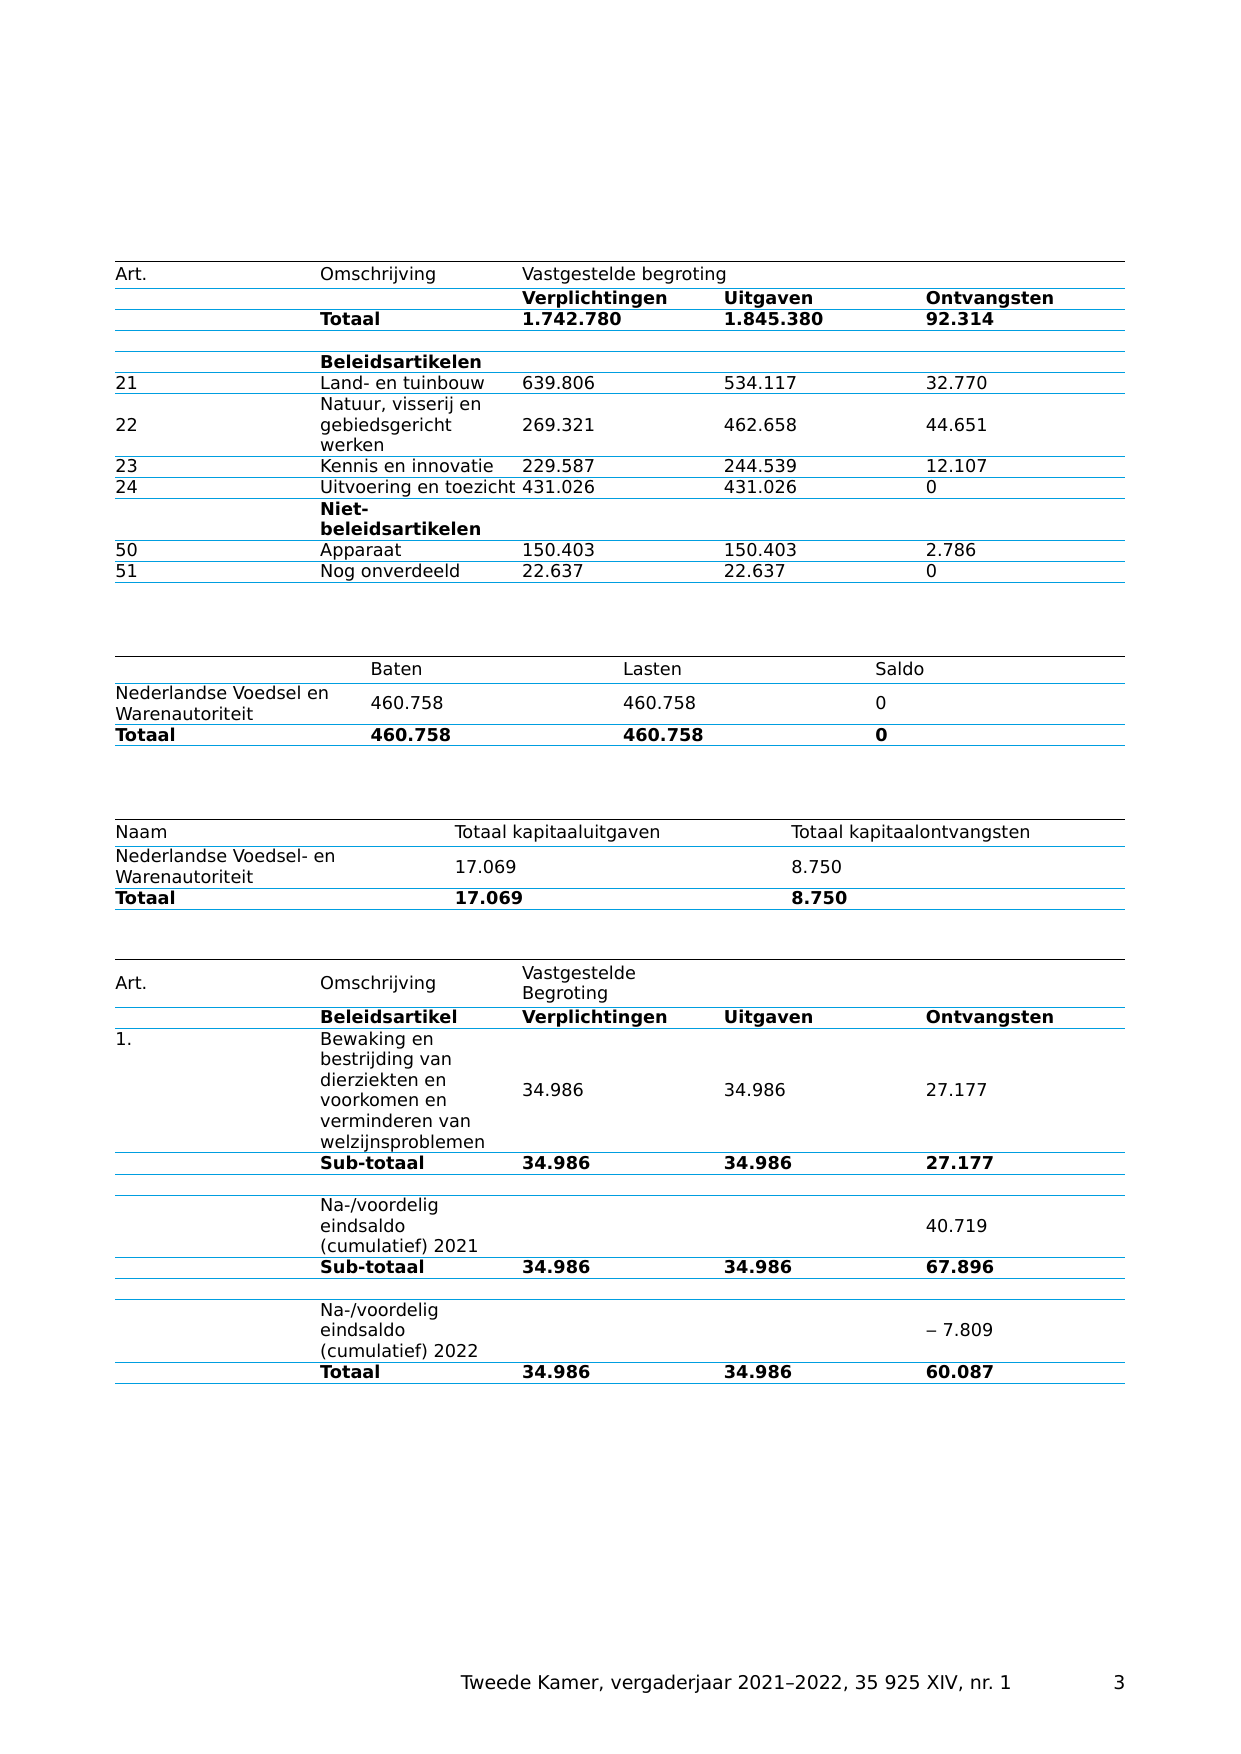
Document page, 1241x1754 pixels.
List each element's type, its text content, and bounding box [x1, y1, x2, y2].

table_cell [519, 352, 721, 372]
table_cell [721, 499, 923, 540]
table_cell 460.758 [620, 684, 872, 724]
table_cell Nog onverdeeld [317, 562, 519, 582]
table_cell 34.986 [721, 1258, 923, 1278]
table_cell Vastgestelde begroting [519, 262, 1125, 288]
table_cell [721, 331, 923, 351]
table_cell 639.806 [519, 373, 721, 393]
table_cell Totaal kapitaaluitgaven [452, 820, 788, 846]
table_cell Vastgestelde Begroting [519, 960, 721, 1007]
table_cell 0 [923, 478, 1125, 498]
table_cell Art. [115, 262, 317, 288]
table_cell [115, 657, 367, 682]
table_cell Verplichtingen [519, 1008, 721, 1028]
table_cell 27.177 [923, 1153, 1125, 1173]
table_cell 34.986 [721, 1029, 923, 1152]
table_cell [115, 1153, 317, 1173]
table_cell Omschrijving [317, 960, 519, 1007]
table_cell Uitgaven [721, 289, 923, 309]
table_cell [721, 1300, 923, 1362]
table_cell 269.321 [519, 394, 721, 456]
table_cell Land- en tuinbouw [317, 373, 519, 393]
table_cell 460.758 [368, 725, 620, 745]
table_cell 0 [872, 725, 1125, 745]
table_cell 1. [115, 1029, 317, 1152]
table_cell 8.750 [788, 889, 1125, 909]
table_cell 27.177 [923, 1029, 1125, 1152]
table_cell 22 [115, 394, 317, 456]
table_cell Apparaat [317, 541, 519, 561]
table_cell [317, 1175, 519, 1194]
table_cell 1.845.380 [721, 310, 923, 330]
table_cell 0 [923, 562, 1125, 582]
table_cell 32.770 [923, 373, 1125, 393]
table_cell 34.986 [721, 1363, 923, 1383]
table_cell 67.896 [923, 1258, 1125, 1278]
table_cell [115, 1258, 317, 1278]
table_cell Niet-beleidsartikelen [317, 499, 519, 540]
table_cell Kennis en innovatie [317, 457, 519, 477]
table_cell 50 [115, 541, 317, 561]
table_cell [115, 1363, 317, 1383]
table_cell [115, 289, 317, 309]
table_cell [115, 352, 317, 372]
table_cell Uitgaven [721, 1008, 923, 1028]
table_cell 12.107 [923, 457, 1125, 477]
table_cell 17.069 [452, 847, 788, 888]
table_header Vastgestelde begrotingsstaat van het Diergezondheidsfonds voor het jaar 2022 (bedragen x € 1.000) [115, 934, 1125, 959]
table_cell 34.986 [519, 1363, 721, 1383]
table_cell [115, 1196, 317, 1257]
table_cell Beleidsartikelen [317, 352, 519, 372]
table_cell [721, 960, 923, 1007]
table_cell [519, 1279, 721, 1299]
table_cell [115, 1175, 317, 1194]
table_cell Totaal [317, 310, 519, 330]
table_cell [519, 1300, 721, 1362]
table_cell Na-/voordelig eindsaldo (cumulatief) 2021 [317, 1196, 519, 1257]
table_cell 44.651 [923, 394, 1125, 456]
table_cell 150.403 [721, 541, 923, 561]
table_cell [923, 1175, 1125, 1194]
table_cell 229.587 [519, 457, 721, 477]
table_cell [115, 1008, 317, 1028]
table_cell [923, 1279, 1125, 1299]
table_cell 460.758 [620, 725, 872, 745]
table_cell [519, 331, 721, 351]
table_cell 34.986 [519, 1258, 721, 1278]
table_cell [519, 499, 721, 540]
table_cell Totaal [317, 1363, 519, 1383]
table_cell 34.986 [519, 1029, 721, 1152]
table_header Vastgestelde begrotingsstaat inzake de baten-lastenagentschappen voor het jaar 2022 (bedragen x € 1.000) [115, 608, 1125, 656]
table_cell Naam [115, 820, 452, 846]
table_cell [923, 331, 1125, 351]
table_cell 1.742.780 [519, 310, 721, 330]
table_cell [923, 499, 1125, 540]
table_cell 22.637 [721, 562, 923, 582]
table_cell 431.026 [519, 478, 721, 498]
table_cell Beleidsartikel [317, 1008, 519, 1028]
table_cell Saldo [872, 657, 1125, 682]
table_cell 2.786 [923, 541, 1125, 561]
table_cell 23 [115, 457, 317, 477]
table_cell 462.658 [721, 394, 923, 456]
table_cell 21 [115, 373, 317, 393]
table_cell [519, 1175, 721, 1194]
table_cell Na-/voordelig eindsaldo (cumulatief) 2022 [317, 1300, 519, 1362]
table_cell [115, 499, 317, 540]
table_cell 51 [115, 562, 317, 582]
table_cell [115, 1279, 317, 1299]
table_cell 0 [872, 684, 1125, 724]
table_cell [721, 1279, 923, 1299]
table_cell Sub-totaal [317, 1153, 519, 1173]
table_cell 150.403 [519, 541, 721, 561]
table_header Vastgestelde begrotingsstaat inzake de baten-lastenagentschappen voor het jaar 2022 (bedragen x € 1.000) [115, 771, 1125, 819]
table_cell [721, 1175, 923, 1194]
table_cell [115, 1300, 317, 1362]
table_cell ‒ 7.809 [923, 1300, 1125, 1362]
table_cell Ontvangsten [923, 289, 1125, 309]
table_cell 34.986 [519, 1153, 721, 1173]
table_cell Bewaking en bestrijding van dierziekten en voorkomen en verminderen van welzijnsproblemen [317, 1029, 519, 1152]
table_cell Ontvangsten [923, 1008, 1125, 1028]
table_cell [317, 289, 519, 309]
table_cell [923, 352, 1125, 372]
table_cell 40.719 [923, 1196, 1125, 1257]
table_cell Totaal [115, 725, 367, 745]
table_cell Sub-totaal [317, 1258, 519, 1278]
table_cell Natuur, visserij en gebiedsgericht werken [317, 394, 519, 456]
table_cell Uitvoering en toezicht [317, 478, 519, 498]
table_cell 8.750 [788, 847, 1125, 888]
table_cell [317, 1279, 519, 1299]
table_cell 34.986 [721, 1153, 923, 1173]
table_cell Nederlandse Voedsel en Warenautoriteit [115, 684, 367, 724]
table_header Vastgestelde departementale begrotingsstaat van het Ministerie van Landbouw, Natuur en Voedselkwaliteit (XIV) voor het jaar 2022 (bedragen x € 1.000) [115, 213, 1125, 261]
table_cell 60.087 [923, 1363, 1125, 1383]
table_cell [115, 331, 317, 351]
table_cell Baten [368, 657, 620, 682]
table_cell [721, 352, 923, 372]
table_cell 460.758 [368, 684, 620, 724]
table_cell Art. [115, 960, 317, 1007]
table_cell 92.314 [923, 310, 1125, 330]
table_cell 534.117 [721, 373, 923, 393]
table_cell Omschrijving [317, 262, 519, 288]
table_cell Nederlandse Voedsel- en Warenautoriteit [115, 847, 452, 888]
table_cell Verplichtingen [519, 289, 721, 309]
table_cell 431.026 [721, 478, 923, 498]
table_cell 17.069 [452, 889, 788, 909]
table_cell Lasten [620, 657, 872, 682]
table_cell [317, 331, 519, 351]
table_cell Totaal kapitaalontvangsten [788, 820, 1125, 846]
table_cell [115, 310, 317, 330]
table_cell [519, 1196, 721, 1257]
table_cell 22.637 [519, 562, 721, 582]
table_cell 244.539 [721, 457, 923, 477]
table_cell [721, 1196, 923, 1257]
table_cell Totaal [115, 889, 452, 909]
table_cell [923, 960, 1125, 1007]
table_cell 24 [115, 478, 317, 498]
